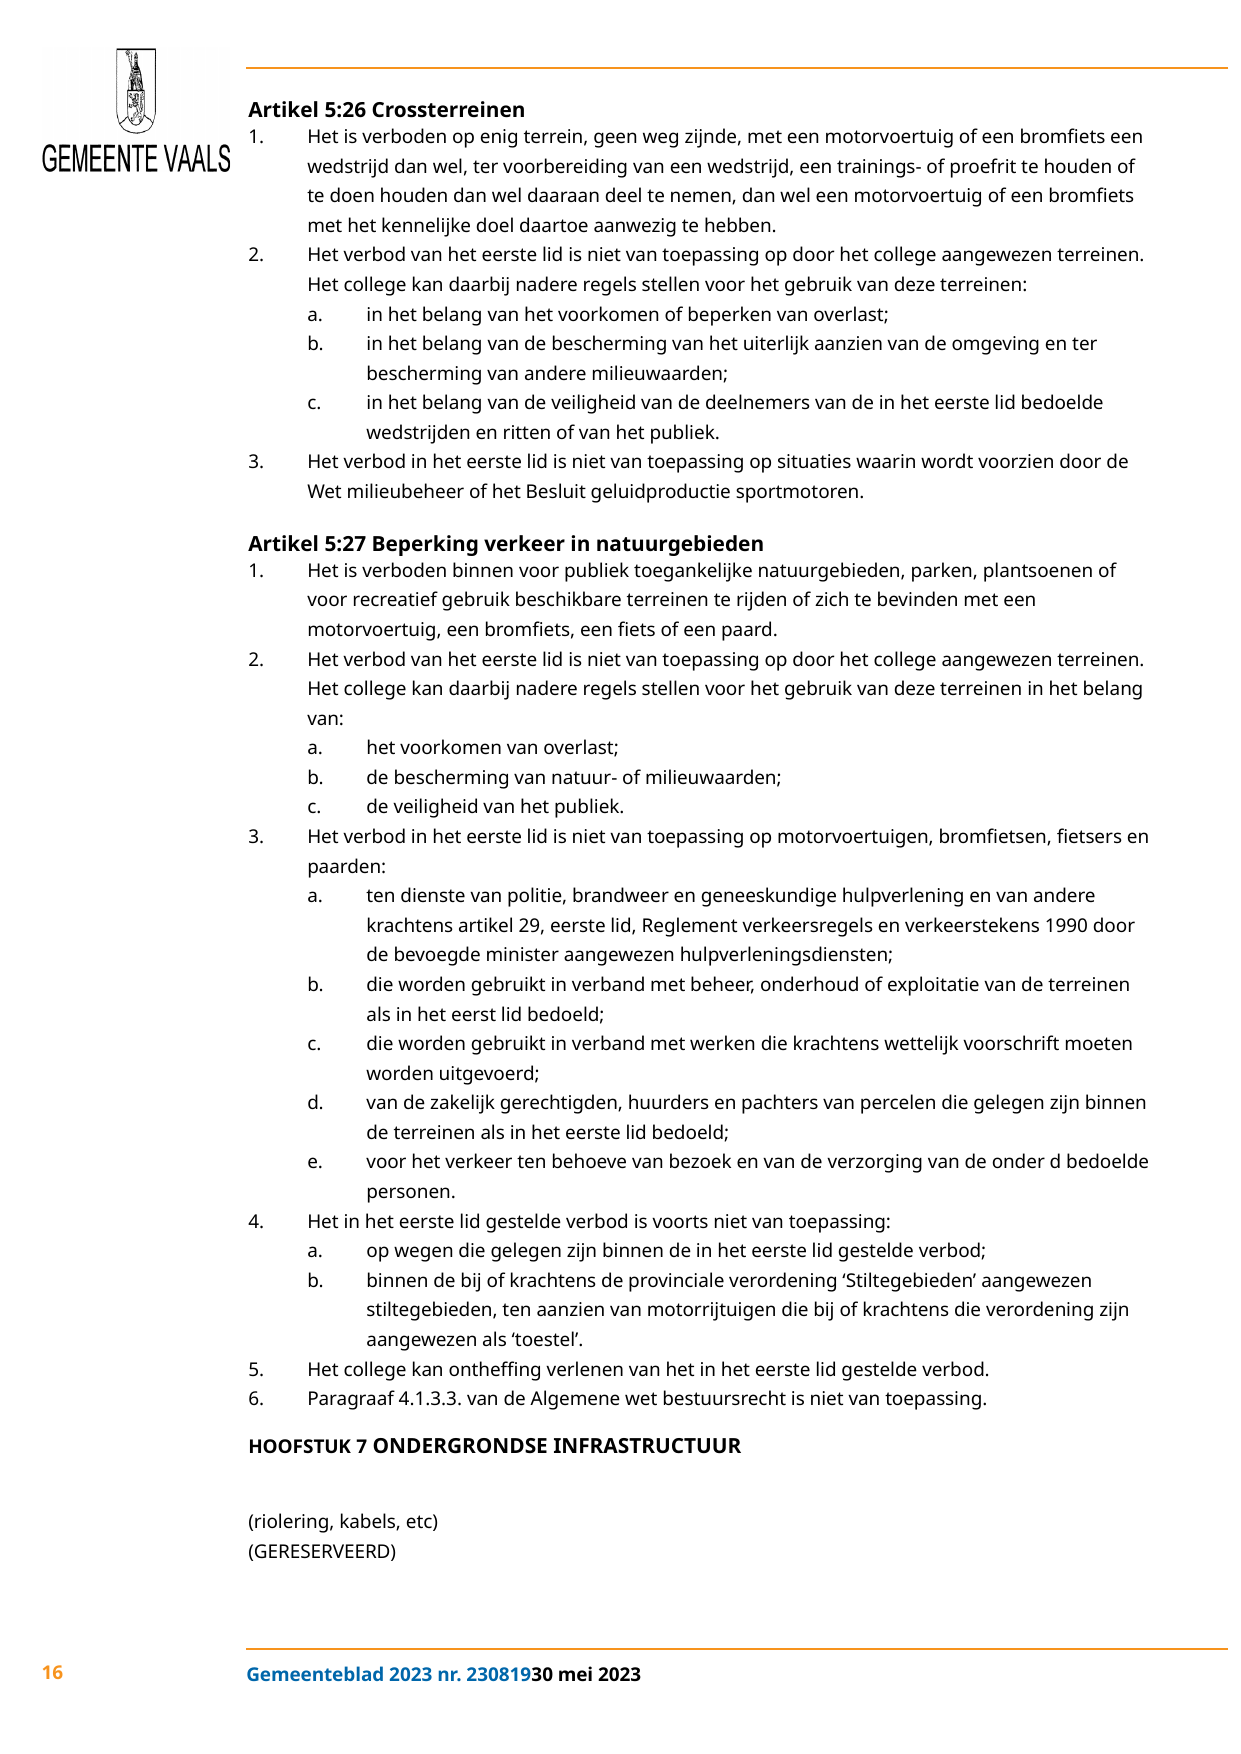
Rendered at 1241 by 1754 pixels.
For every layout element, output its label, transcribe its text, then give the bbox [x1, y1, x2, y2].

list voor het verkeer ten behoeve van bezoek en van de verzorging van de onder d bedoelde personen. [307, 1149, 1152, 1204]
list die worden gebruikt in verband met werken die krachtens wettelijk voorschrift moeten worden uitgevoerd; [307, 1030, 1152, 1086]
list binnen de bij of krachtens de provinciale verordening ‘Stiltegebieden’ aangewezen stiltegebieden, ten aanzien van motorrijtuigen die bij of krachtens die verordening zijn aangewezen als ‘toestel’. [307, 1267, 1152, 1352]
list Het verbod in het eerste lid is niet van toepassing op motorvoertuigen, bromfietsen, fietsers en paarden: [248, 823, 1152, 879]
list Het verbod van het eerste lid is niet van toepassing op door het college aangewezen terreinen. Het college kan daarbij nadere regels stellen voor het gebruik van deze terreinen in het belang van: [248, 646, 1152, 731]
text (GERESERVEERD) [248, 1538, 1152, 1564]
list de veiligheid van het publiek. [307, 794, 1152, 819]
list Het is verboden binnen voor publiek toegankelijke natuurgebieden, parken, plantsoenen of voor recreatief gebruik beschikbare terreinen te rijden of zich te bevinden met een motorvoertuig, een bromfiets, een fiets of een paard. [248, 557, 1152, 642]
list op wegen die gelegen zijn binnen de in het eerste lid gestelde verbod; [307, 1237, 1152, 1263]
list Het is verboden op enig terrein, geen weg zijnde, met een motorvoertuig of een bromfiets een wedstrijd dan wel, ter voorbereiding van een wedstrijd, een trainings- of proefrit te houden of te doen houden dan wel daaraan deel te nemen, dan wel een motorvoertuig of een bromfiets met het kennelijke doel daartoe aanwezig te hebben. [248, 123, 1152, 238]
list de bescherming van natuur- of milieuwaarden; [307, 764, 1152, 790]
list in het belang van de bescherming van het uiterlijk aanzien van de omgeving en ter bescherming van andere milieuwaarden; [307, 330, 1152, 386]
list Het college kan ontheffing verlenen van het in het eerste lid gestelde verbod. [248, 1356, 1152, 1382]
list in het belang van het voorkomen of beperken van overlast; [307, 301, 1152, 326]
picture [41, 47, 231, 172]
text HOOFSTUK 7 ONDERGRONDSE INFRASTRUCTUUR [248, 1431, 1152, 1459]
list in het belang van de veiligheid van de deelnemers van de in het eerste lid bedoelde wedstrijden en ritten of van het publiek. [307, 389, 1152, 445]
list Het in het eerste lid gestelde verbod is voorts niet van toepassing: [248, 1208, 1152, 1234]
list ten dienste van politie, brandweer en geneeskundige hulpverlening en van andere krachtens artikel 29, eerste lid, Reglement verkeersregels en verkeerstekens 1990 door de bevoegde minister aangewezen hulpverleningsdiensten; [307, 882, 1152, 967]
text Artikel 5:26 Crossterreinen [248, 95, 1152, 123]
list die worden gebruikt in verband met beheer, onderhoud of exploitatie van de terreinen als in het eerst lid bedoeld; [307, 971, 1152, 1027]
list het voorkomen van overlast; [307, 734, 1152, 760]
text Artikel 5:27 Beperking verkeer in natuurgebieden [248, 529, 1152, 557]
list Paragraaf 4.1.3.3. van de Algemene wet bestuursrecht is niet van toepassing. [248, 1385, 1152, 1411]
text (riolering, kabels, etc) [248, 1509, 1152, 1534]
list Het verbod van het eerste lid is niet van toepassing op door het college aangewezen terreinen. Het college kan daarbij nadere regels stellen voor het gebruik van deze terreinen: [248, 242, 1152, 297]
list Het verbod in het eerste lid is niet van toepassing op situaties waarin wordt voorzien door de Wet milieubeheer of het Besluit geluidproductie sportmotoren. [248, 449, 1152, 504]
list van de zakelijk gerechtigden, huurders en pachters van percelen die gelegen zijn binnen de terreinen als in het eerste lid bedoeld; [307, 1089, 1152, 1145]
